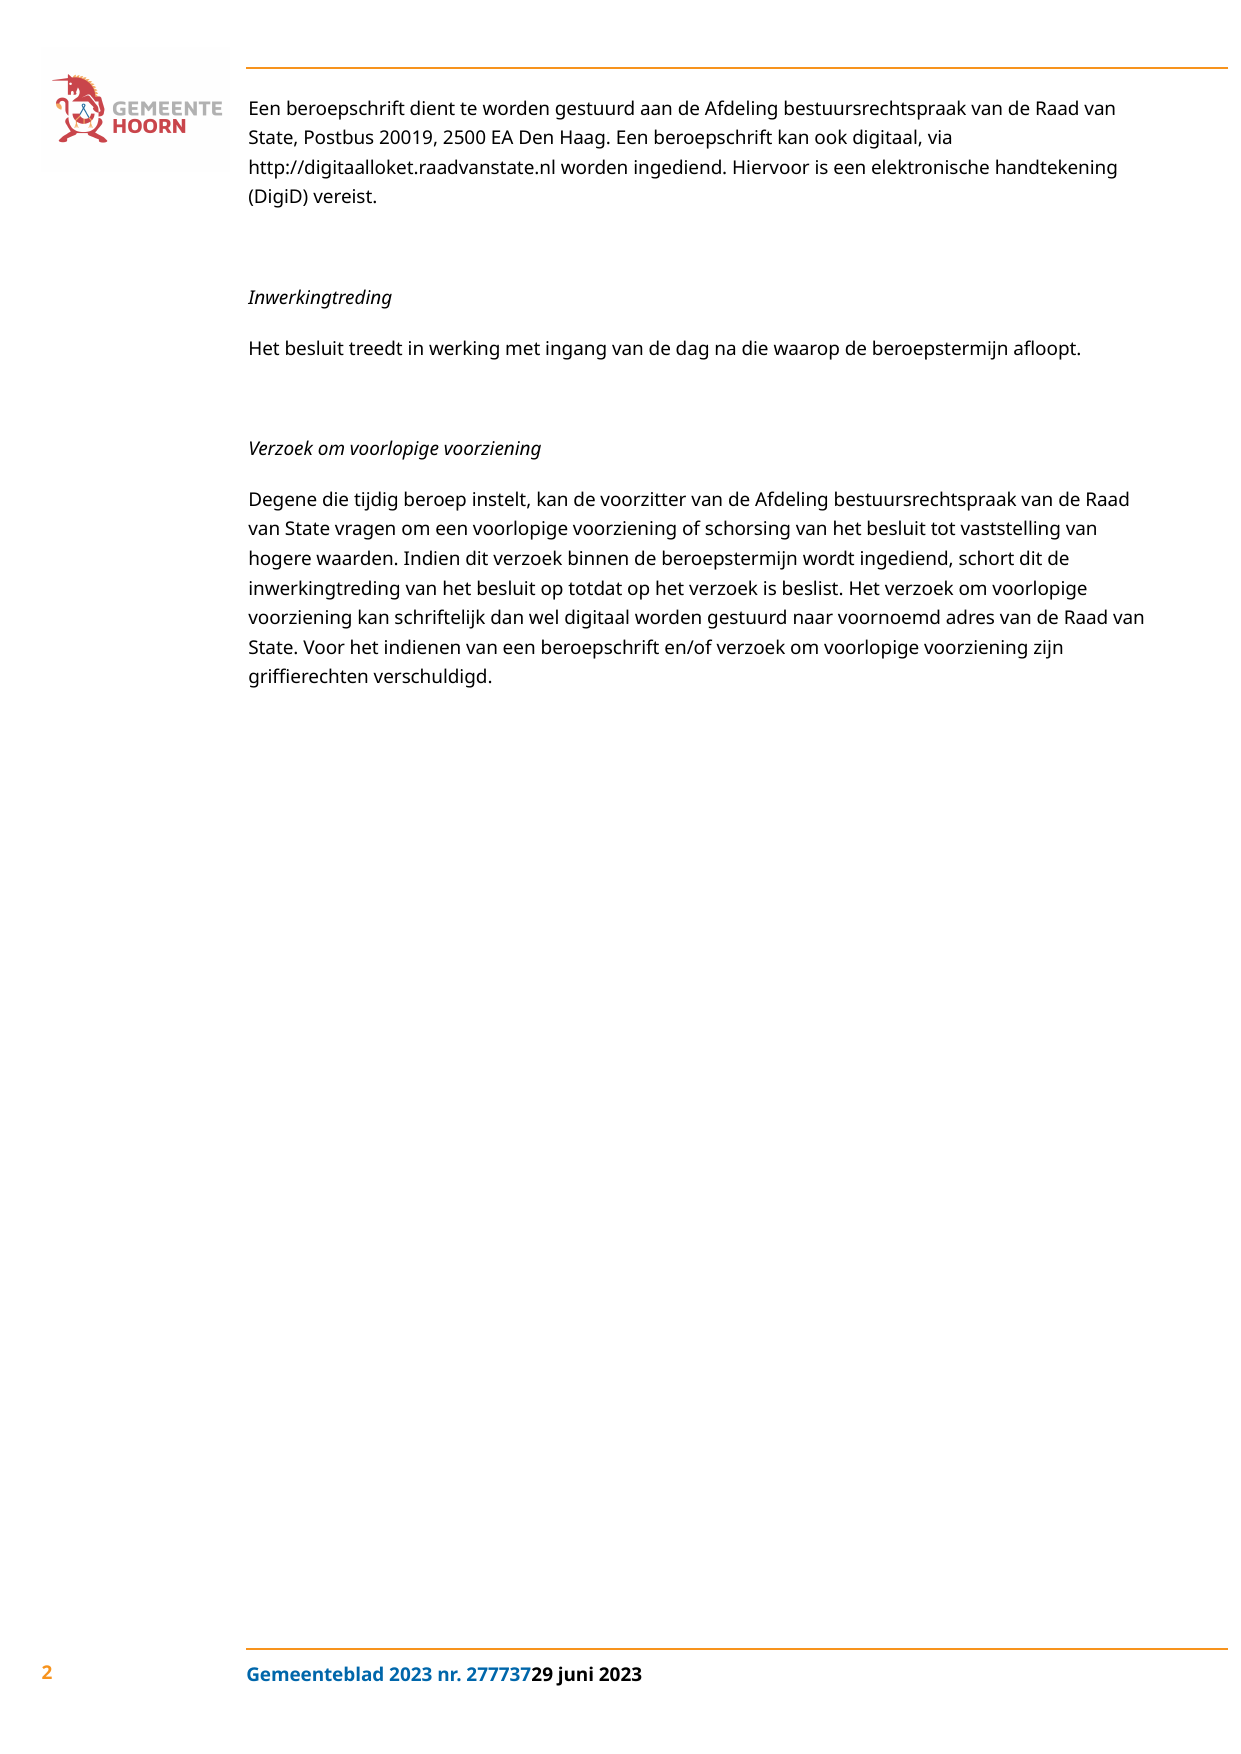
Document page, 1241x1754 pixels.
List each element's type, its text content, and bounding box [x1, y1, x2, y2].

text Het besluit treedt in werking met ingang van de dag na die waarop de beroepstermijn afloopt. [248, 335, 1152, 361]
picture [41, 47, 231, 172]
text Inwerkingtreding [248, 284, 1152, 310]
text Degene die tijdig beroep instelt, kan de voorzitter van de Afdeling bestuursrechtspraak van de Raad van State vragen om een voorlopige voorziening of schorsing van het besluit tot vaststelling van hogere waarden. Indien dit verzoek binnen de beroepstermijn wordt ingediend, schort dit de inwerkingtreding van het besluit op totdat op het verzoek is beslist. Het verzoek om voorlopige voorziening kan schriftelijk dan wel digitaal worden gestuurd naar voornoemd adres van de Raad van State. Voor het indienen van een beroepschrift en/of verzoek om voorlopige voorziening zijn griffierechten verschuldigd. [248, 486, 1152, 689]
text Een beroepschrift dient te worden gestuurd aan de Afdeling bestuursrechtspraak van de Raad van State, Postbus 20019, 2500 EA Den Haag. Een beroepschrift kan ook digitaal, via http://digitaalloket.raadvanstate.nl worden ingediend. Hiervoor is een elektronische handtekening (DigiD) vereist. [248, 95, 1152, 209]
text Verzoek om voorlopige voorziening [248, 436, 1152, 461]
